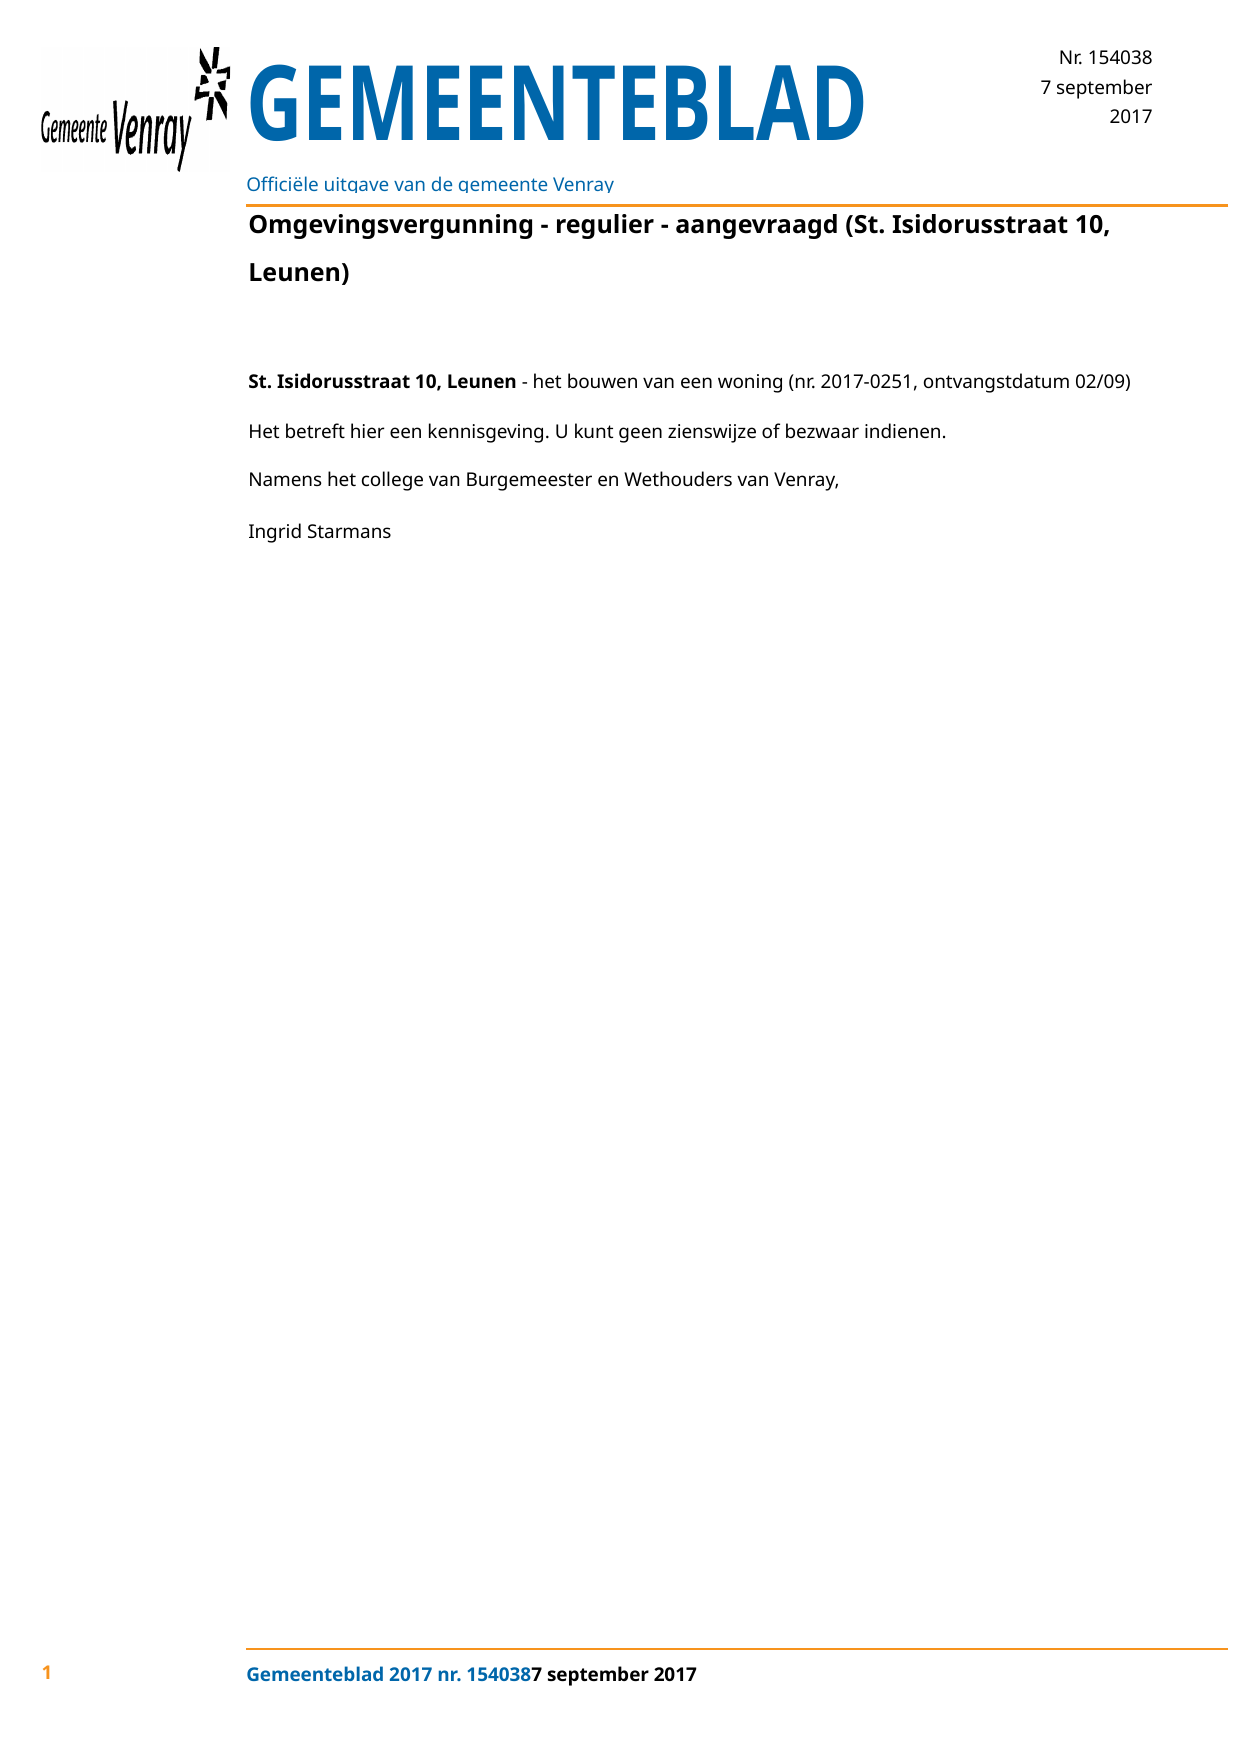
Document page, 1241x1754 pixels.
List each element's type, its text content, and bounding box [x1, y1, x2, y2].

text Omgevingsvergunning - regulier - aangevraagd (St. Isidorusstraat 10, Leunen) [248, 207, 1152, 288]
text Ingrid Starmans [248, 518, 1152, 544]
picture [41, 47, 231, 172]
text Namens het college van Burgemeester en Wethouders van Venray, [248, 467, 1152, 492]
text St. Isidorusstraat 10, Leunen - het bouwen van een woning (nr. 2017-0251, ontvangstdatum 02/09) [248, 368, 1152, 394]
text Het betreft hier een kennisgeving. U kunt geen zienswijze of bezwaar indienen. [248, 419, 1152, 444]
